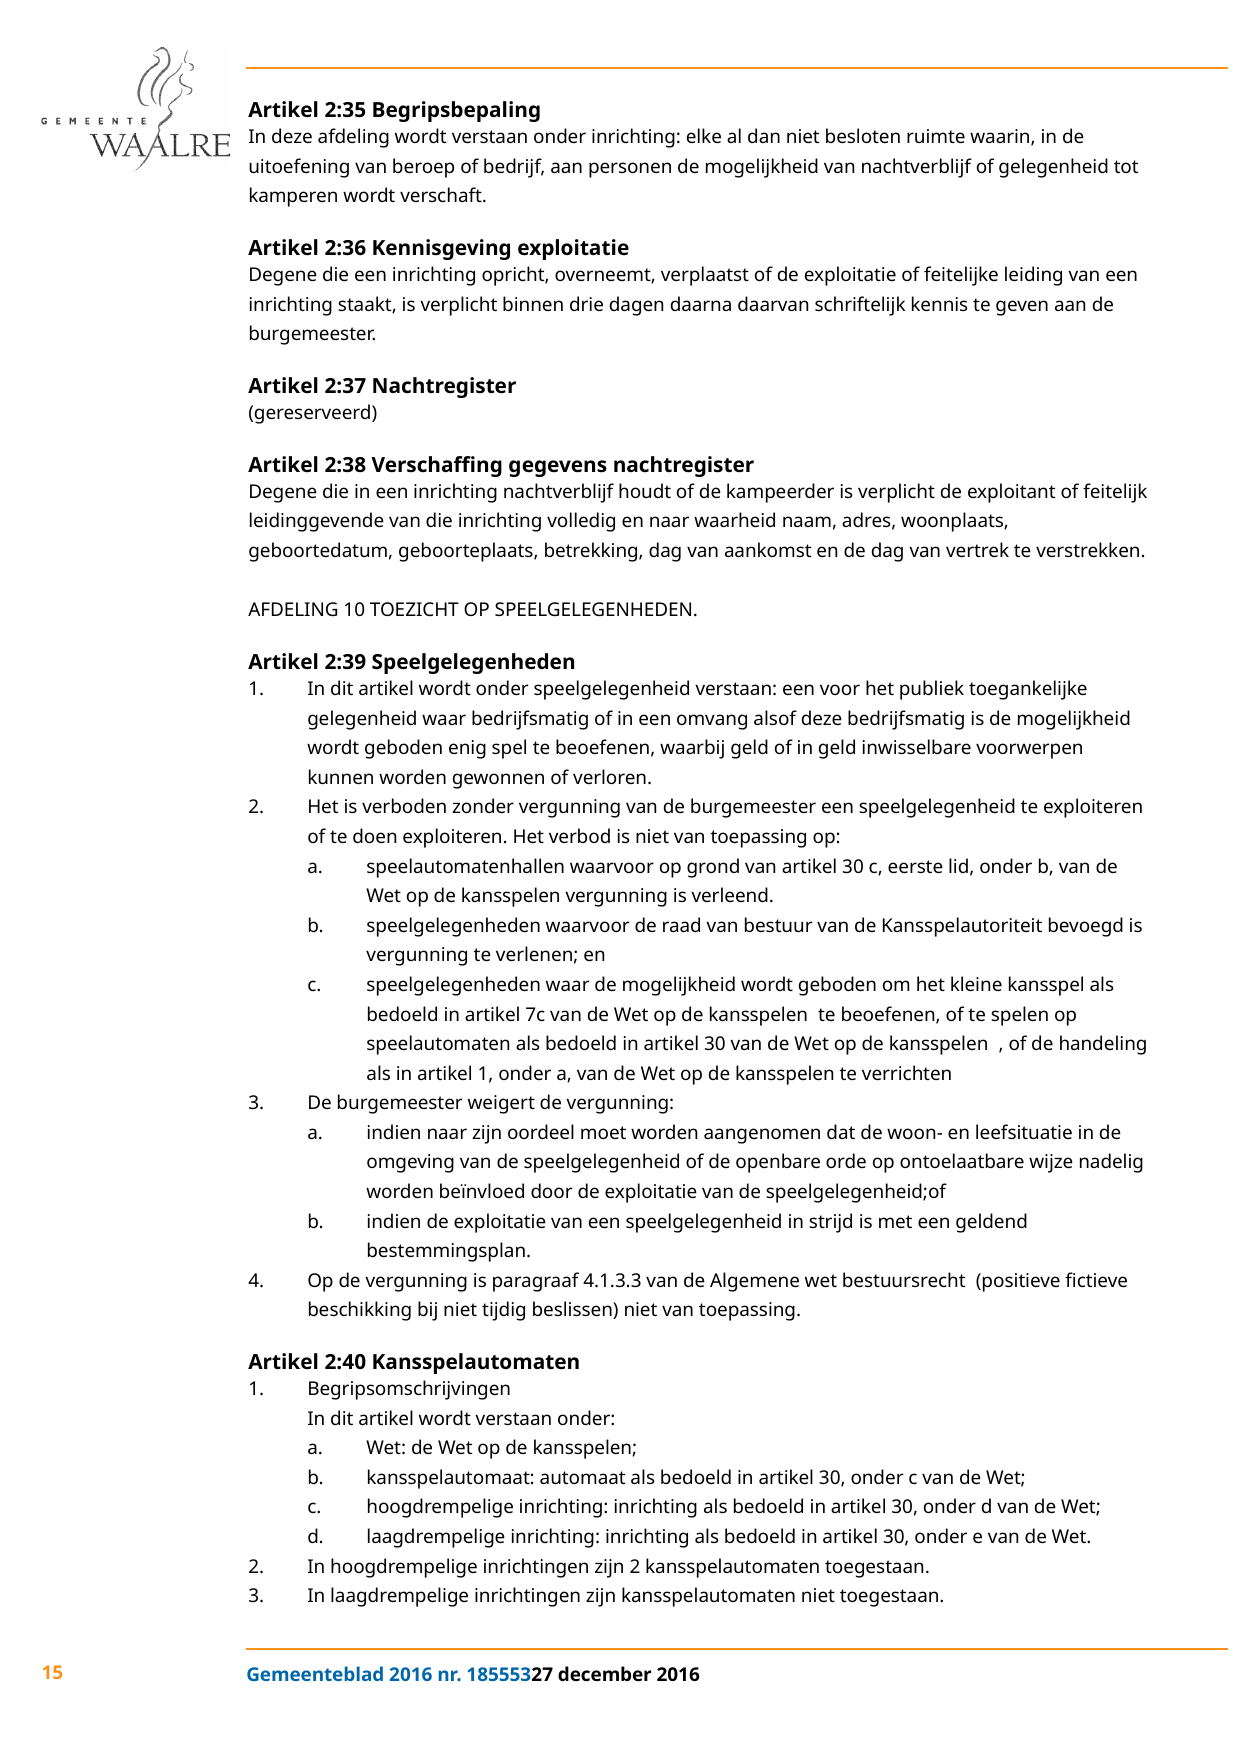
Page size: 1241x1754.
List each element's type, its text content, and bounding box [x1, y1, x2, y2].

text In deze afdeling wordt verstaan onder inrichting: elke al dan niet besloten ruimte waarin, in de uitoefening van beroep of bedrijf, aan personen de mogelijkheid van nachtverblijf of gelegenheid tot kamperen wordt verschaft. [248, 123, 1152, 208]
text Artikel 2:38 Verschaffing gegevens nachtregister [248, 450, 1152, 478]
list In dit artikel wordt onder speelgelegenheid verstaan: een voor het publiek toegankelijke gelegenheid waar bedrijfsmatig of in een omvang alsof deze bedrijfsmatig is de mogelijkheid wordt geboden enig spel te beoefenen, waarbij geld of in geld inwisselbare voorwerpen kunnen worden gewonnen of verloren. [248, 675, 1152, 790]
text Artikel 2:37 Nachtregister [248, 371, 1152, 399]
list speelautomatenhallen waarvoor op grond van artikel 30 c, eerste lid, onder b, van de Wet op de kansspelen vergunning is verleend. [307, 853, 1152, 908]
text AFDELING 10 TOEZICHT OP SPEELGELEGENHEDEN. [248, 596, 1152, 622]
list In dit artikel wordt verstaan onder: [248, 1405, 1152, 1431]
picture [41, 47, 231, 172]
list In hoogdrempelige inrichtingen zijn 2 kansspelautomaten toegestaan. [248, 1553, 1152, 1579]
list Begripsomschrijvingen [248, 1375, 1152, 1401]
text Artikel 2:39 Speelgelegenheden [248, 647, 1152, 675]
list In laagdrempelige inrichtingen zijn kansspelautomaten niet toegestaan. [248, 1582, 1152, 1608]
text Artikel 2:35 Begripsbepaling [248, 95, 1152, 123]
list hoogdrempelige inrichting: inrichting als bedoeld in artikel 30, onder d van de Wet; [307, 1494, 1152, 1519]
list kansspelautomaat: automaat als bedoeld in artikel 30, onder c van de Wet; [307, 1464, 1152, 1490]
text Artikel 2:36 Kennisgeving exploitatie [248, 233, 1152, 261]
list Op de vergunning is paragraaf 4.1.3.3 van de Algemene wet bestuursrecht (positieve fictieve beschikking bij niet tijdig beslissen) niet van toepassing. [248, 1267, 1152, 1322]
text Degene die in een inrichting nachtverblijf houdt of de kampeerder is verplicht de exploitant of feitelijk leidinggevende van die inrichting volledig en naar waarheid naam, adres, woonplaats, geboortedatum, geboorteplaats, betrekking, dag van aankomst en de dag van vertrek te verstrekken. [248, 478, 1152, 563]
list indien naar zijn oordeel moet worden aangenomen dat de woon- en leefsituatie in de omgeving van de speelgelegenheid of de openbare orde op ontoelaatbare wijze nadelig worden beïnvloed door de exploitatie van de speelgelegenheid;of [307, 1119, 1152, 1204]
text Degene die een inrichting opricht, overneemt, verplaatst of de exploitatie of feitelijke leiding van een inrichting staakt, is verplicht binnen drie dagen daarna daarvan schriftelijk kennis te geven aan de burgemeester. [248, 261, 1152, 346]
list laagdrempelige inrichting: inrichting als bedoeld in artikel 30, onder e van de Wet. [307, 1523, 1152, 1549]
list De burgemeester weigert de vergunning: [248, 1089, 1152, 1115]
text Artikel 2:40 Kansspelautomaten [248, 1347, 1152, 1375]
list Het is verboden zonder vergunning van de burgemeester een speelgelegenheid te exploiteren of te doen exploiteren. Het verbod is niet van toepassing op: [248, 794, 1152, 849]
list speelgelegenheden waar de mogelijkheid wordt geboden om het kleine kansspel als bedoeld in artikel 7c van de Wet op de kansspelen te beoefenen, of te spelen op speelautomaten als bedoeld in artikel 30 van de Wet op de kansspelen , of de handeling als in artikel 1, onder a, van de Wet op de kansspelen te verrichten [307, 971, 1152, 1086]
list Wet: de Wet op de kansspelen; [307, 1434, 1152, 1460]
list indien de exploitatie van een speelgelegenheid in strijd is met een geldend bestemmingsplan. [307, 1208, 1152, 1263]
list speelgelegenheden waarvoor de raad van bestuur van de Kansspelautoriteit bevoegd is vergunning te verlenen; en [307, 912, 1152, 967]
text (gereserveerd) [248, 399, 1152, 425]
